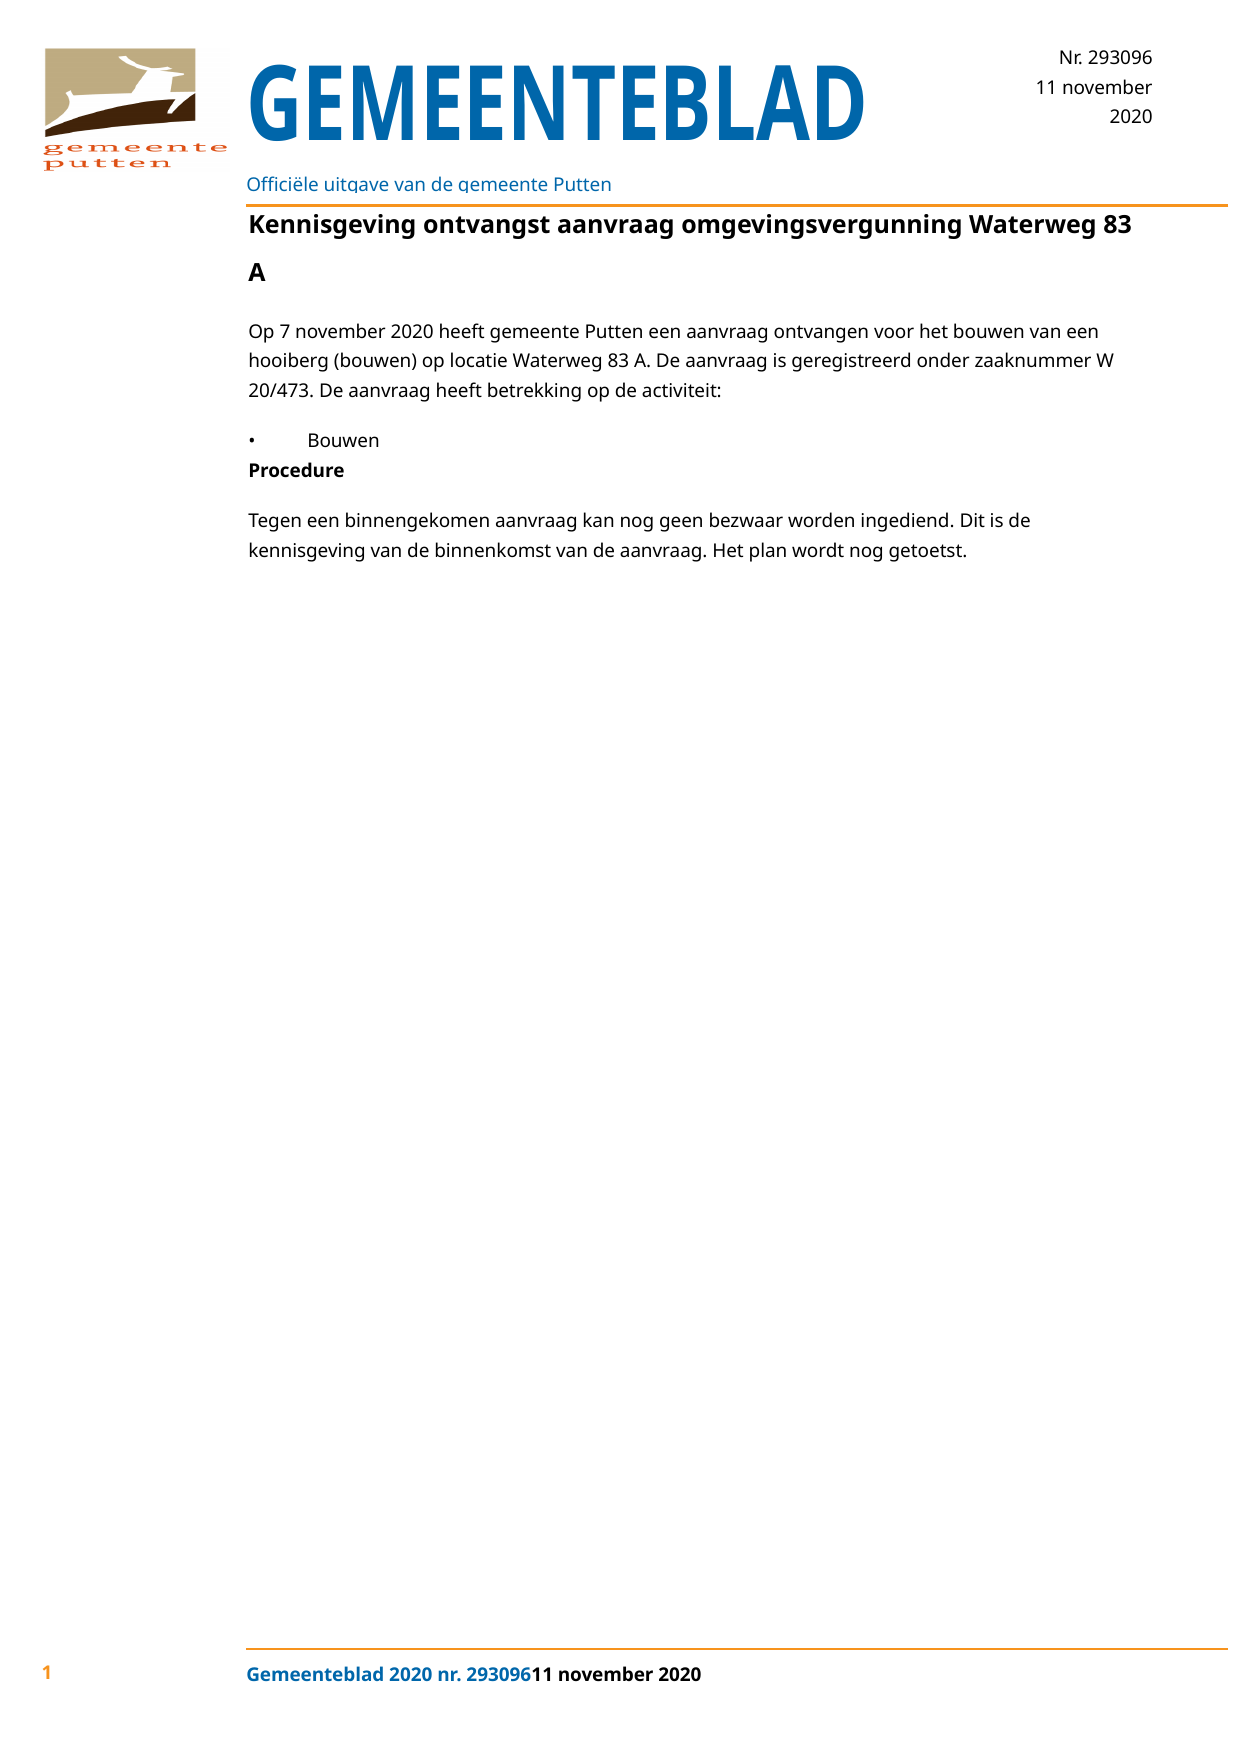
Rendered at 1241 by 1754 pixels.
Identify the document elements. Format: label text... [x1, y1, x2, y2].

picture [41, 47, 231, 172]
text Kennisgeving ontvangst aanvraag omgevingsvergunning Waterweg 83 A [248, 207, 1152, 288]
list Bouwen [248, 427, 1152, 453]
text Op 7 november 2020 heeft gemeente Putten een aanvraag ontvangen voor het bouwen van een hooiberg (bouwen) op locatie Waterweg 83 A. De aanvraag is geregistreerd onder zaaknummer W 20/473. De aanvraag heeft betrekking op de activiteit: [248, 318, 1152, 403]
text Tegen een binnengekomen aanvraag kan nog geen bezwaar worden ingediend. Dit is de kennisgeving van de binnenkomst van de aanvraag. Het plan wordt nog getoetst. [248, 507, 1152, 563]
text Procedure [248, 457, 1152, 483]
